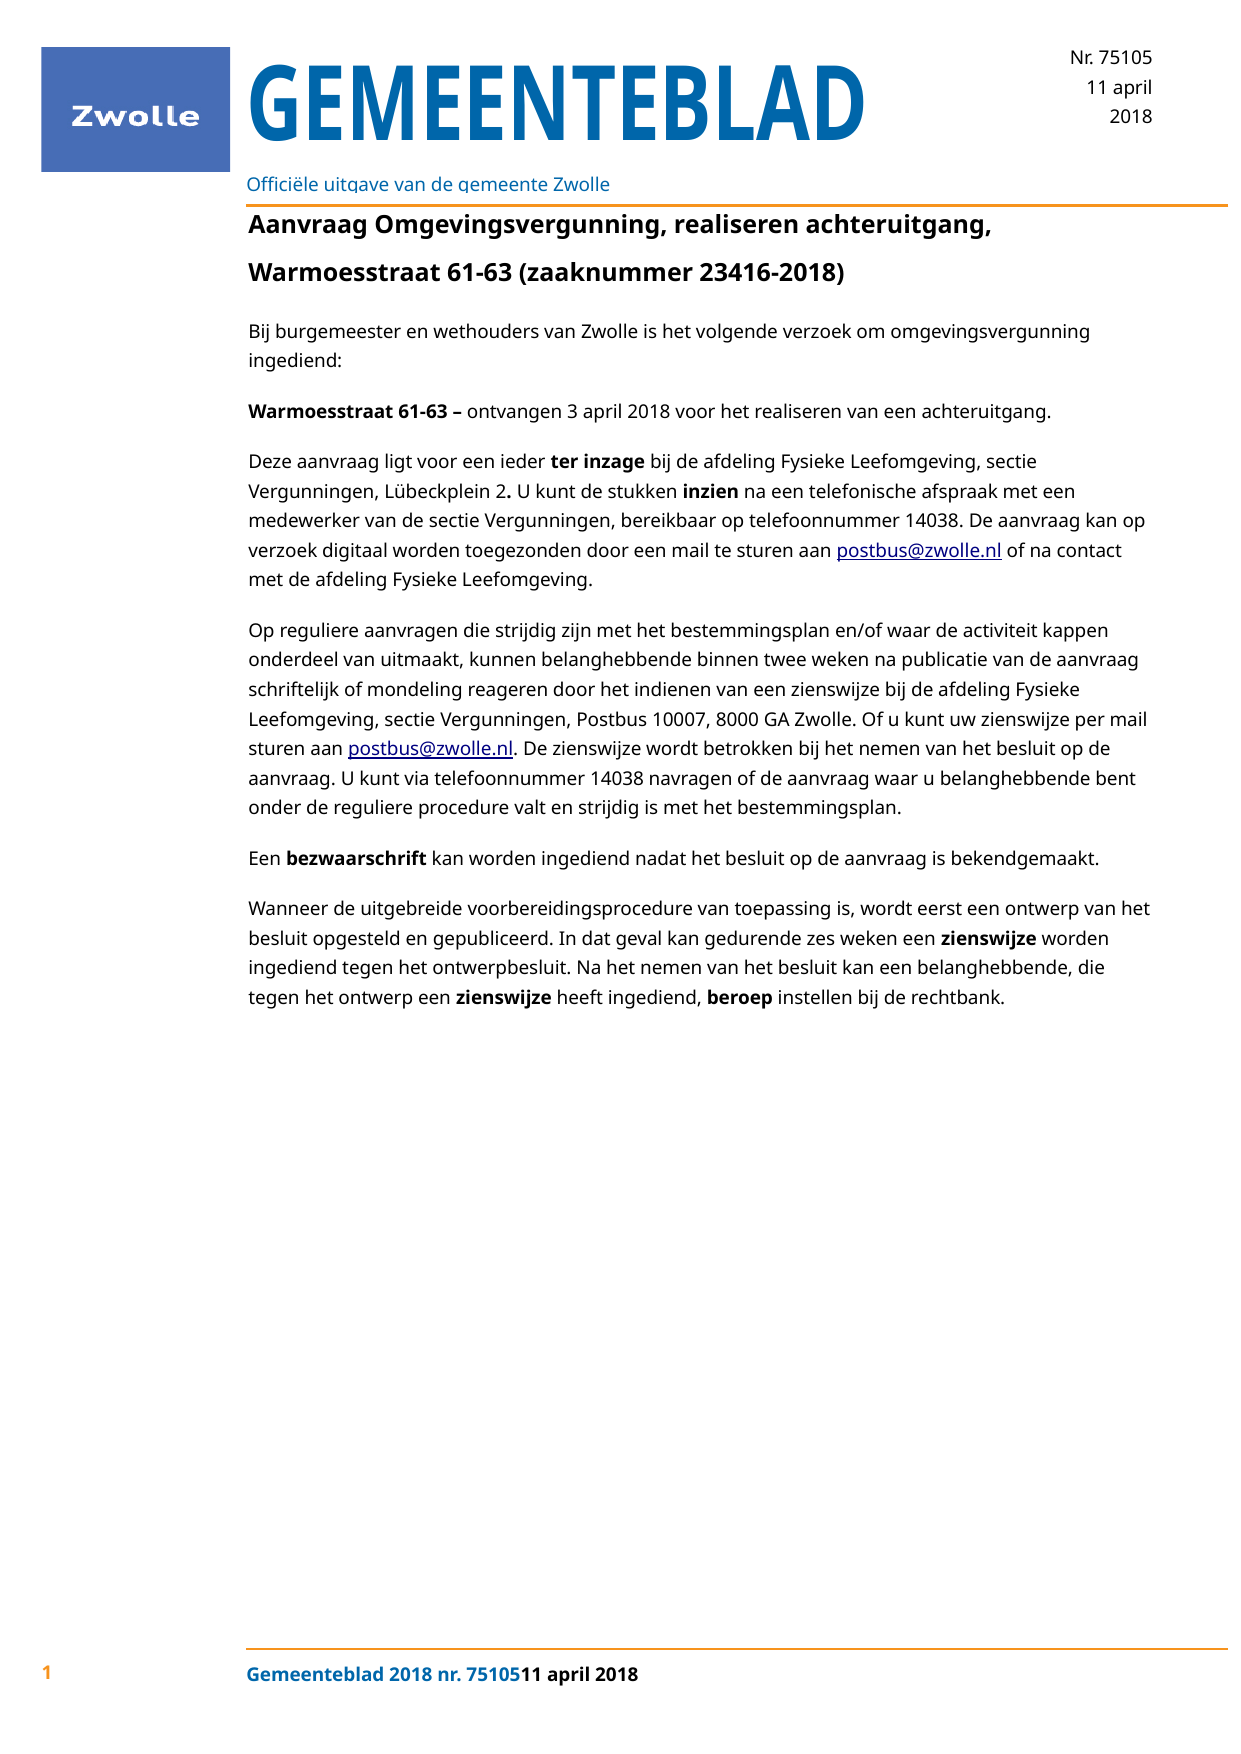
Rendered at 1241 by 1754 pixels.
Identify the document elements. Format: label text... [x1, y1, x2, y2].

text Bij burgemeester en wethouders van Zwolle is het volgende verzoek om omgevingsvergunning ingediend: [248, 318, 1152, 373]
text Aanvraag Omgevingsvergunning, realiseren achteruitgang, Warmoesstraat 61-63 (zaaknummer 23416-2018) [248, 207, 1152, 288]
picture [41, 47, 231, 172]
text Deze aanvraag ligt voor een ieder ter inzage bij de afdeling Fysieke Leefomgeving, sectie Vergunningen, Lübeckplein 2. U kunt de stukken inzien na een telefonische afspraak met een medewerker van de sectie Vergunningen, bereikbaar op telefoonnummer 14038. De aanvraag kan op verzoek digitaal worden toegezonden door een mail te sturen aan postbus@zwolle.nl of na contact met de afdeling Fysieke Leefomgeving. [248, 448, 1152, 592]
text Op reguliere aanvragen die strijdig zijn met het bestemmingsplan en/of waar de activiteit kappen onderdeel van uitmaakt, kunnen belanghebbende binnen twee weken na publicatie van de aanvraag schriftelijk of mondeling reageren door het indienen van een zienswijze bij de afdeling Fysieke Leefomgeving, sectie Vergunningen, Postbus 10007, 8000 GA Zwolle. Of u kunt uw zienswijze per mail sturen aan postbus@zwolle.nl. De zienswijze wordt betrokken bij het nemen van het besluit op de aanvraag. U kunt via telefoonnummer 14038 navragen of de aanvraag waar u belanghebbende bent onder de reguliere procedure valt en strijdig is met het bestemmingsplan. [248, 617, 1152, 820]
text Wanneer de uitgebreide voorbereidingsprocedure van toepassing is, wordt eerst een ontwerp van het besluit opgesteld en gepubliceerd. In dat geval kan gedurende zes weken een zienswijze worden ingediend tegen het ontwerpbesluit. Na het nemen van het besluit kan een belanghebbende, die tegen het ontwerp een zienswijze heeft ingediend, beroep instellen bij de rechtbank. [248, 895, 1152, 1010]
text Een bezwaarschrift kan worden ingediend nadat het besluit op de aanvraag is bekendgemaakt. [248, 845, 1152, 871]
text Warmoesstraat 61-63 – ontvangen 3 april 2018 voor het realiseren van een achteruitgang. [248, 398, 1152, 424]
